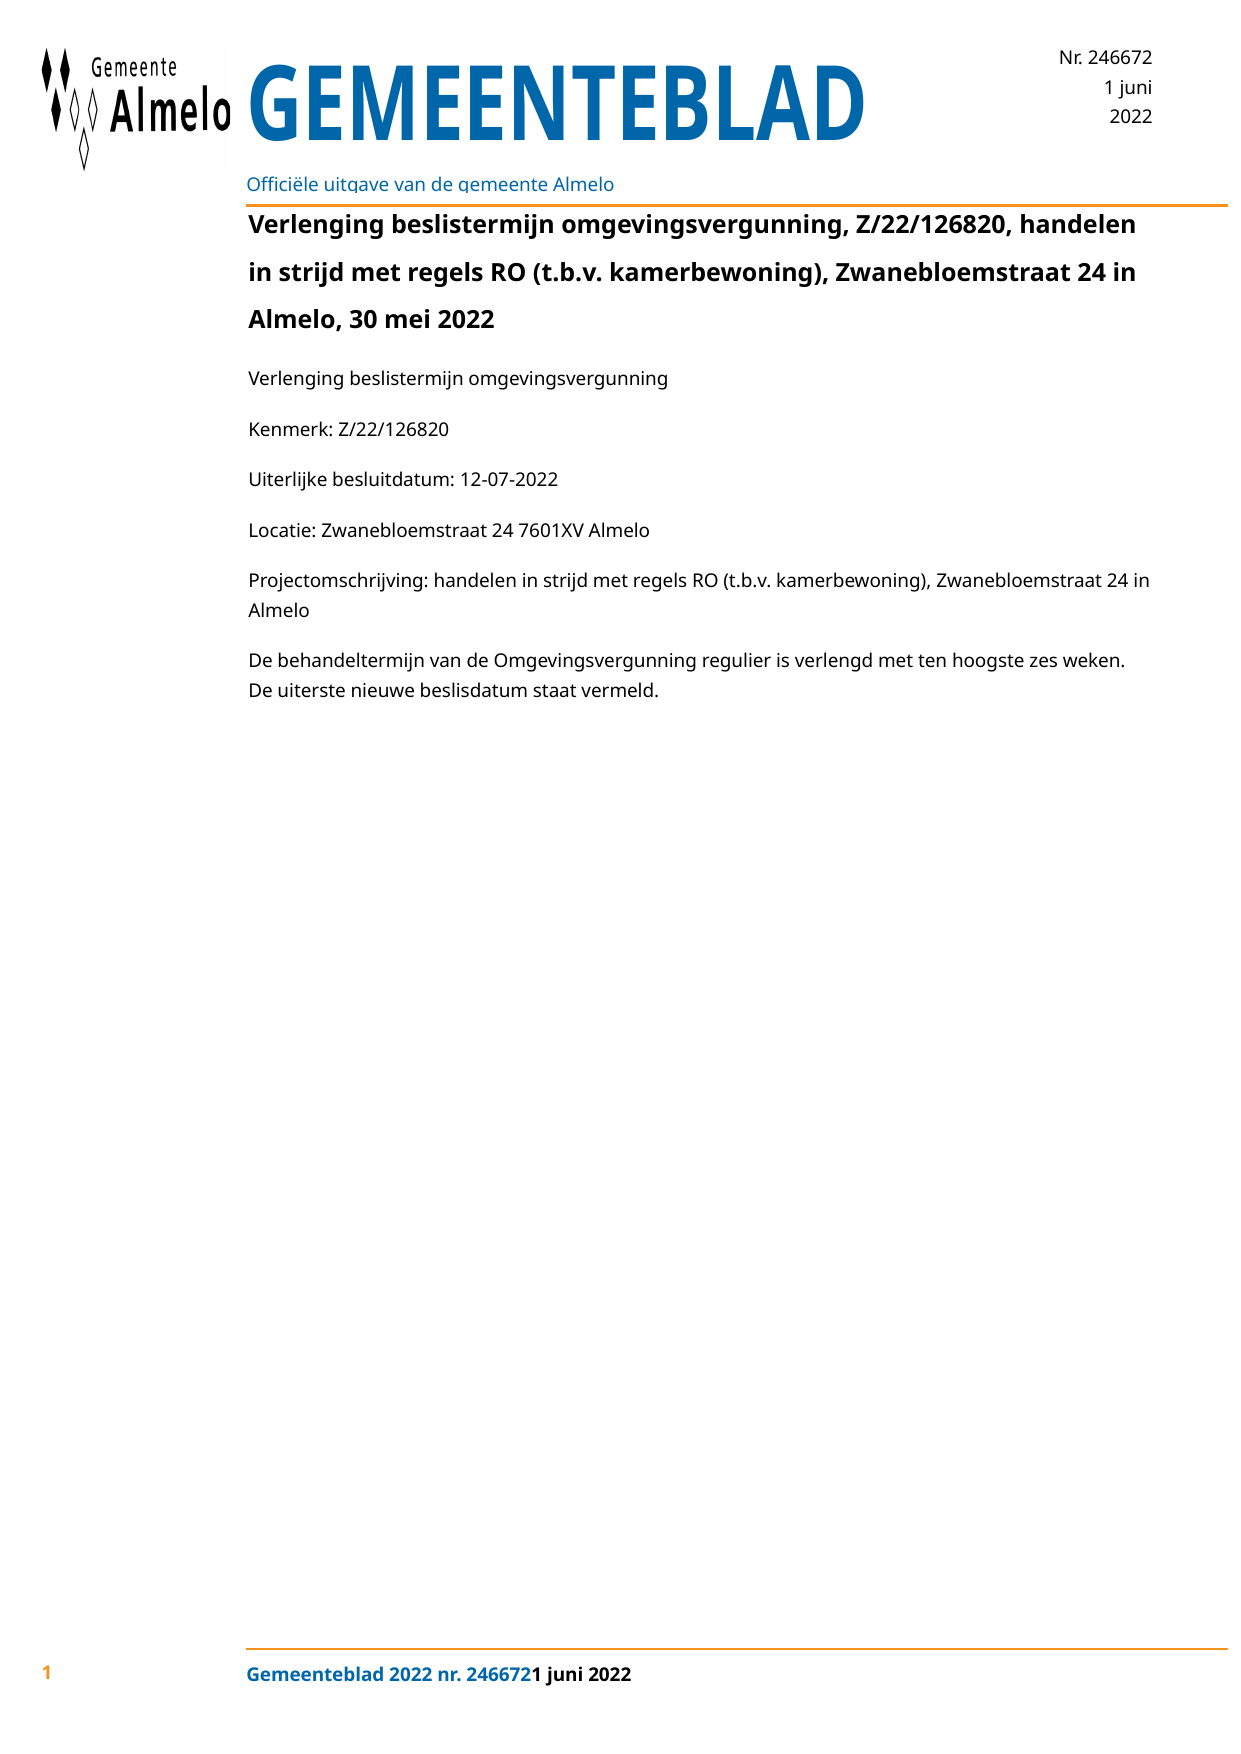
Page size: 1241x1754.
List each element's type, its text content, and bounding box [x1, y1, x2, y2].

text Verlenging beslistermijn omgevingsvergunning, Z/22/126820, handelen in strijd met regels RO (t.b.v. kamerbewoning), Zwanebloemstraat 24 in Almelo, 30 mei 2022 [248, 207, 1152, 336]
text Uiterlijke besluitdatum: 12-07-2022 [248, 466, 1152, 492]
text De behandeltermijn van de Omgevingsvergunning regulier is verlengd met ten hoogste zes weken. De uiterste nieuwe beslisdatum staat vermeld. [248, 647, 1152, 702]
picture [41, 47, 231, 172]
text Projectomschrijving: handelen in strijd met regels RO (t.b.v. kamerbewoning), Zwanebloemstraat 24 in Almelo [248, 567, 1152, 622]
text Verlenging beslistermijn omgevingsvergunning [248, 366, 1152, 391]
text Kenmerk: Z/22/126820 [248, 416, 1152, 442]
text Locatie: Zwanebloemstraat 24 7601XV Almelo [248, 517, 1152, 542]
